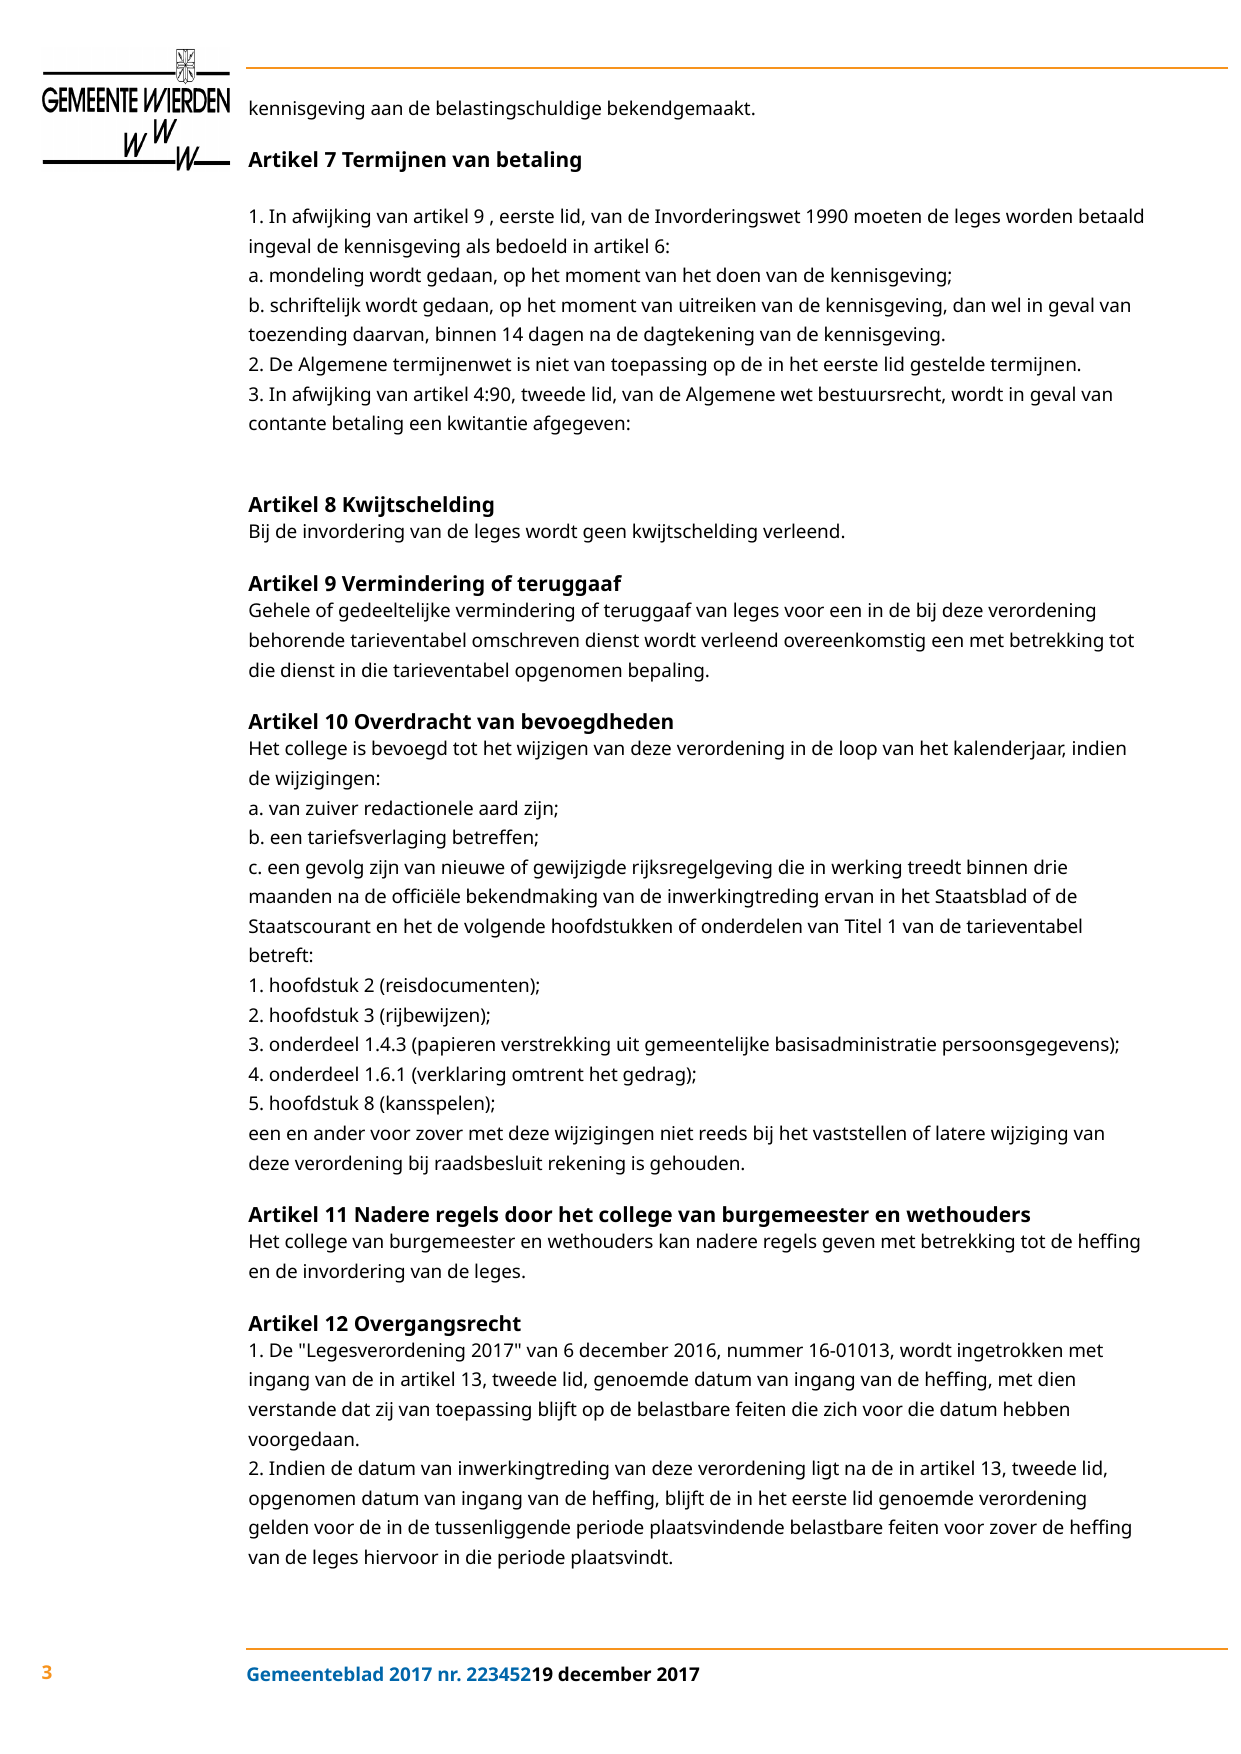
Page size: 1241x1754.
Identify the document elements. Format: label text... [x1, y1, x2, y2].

text Artikel 11 Nadere regels door het college van burgemeester en wethouders [248, 1200, 1152, 1229]
text b. schriftelijk wordt gedaan, op het moment van uitreiken van de kennisgeving, dan wel in geval van [248, 292, 1152, 318]
text opgenomen datum van ingang van de heffing, blijft de in het eerste lid genoemde verordening [248, 1485, 1152, 1511]
text 4. onderdeel 1.6.1 (verklaring omtrent het gedrag); [248, 1061, 1152, 1087]
text Gehele of gedeeltelijke vermindering of teruggaaf van leges voor een in de bij deze verordening behorende tarieventabel omschreven dienst wordt verleend overeenkomstig een met betrekking tot die dienst in die tarieventabel opgenomen bepaling. [248, 598, 1152, 682]
text voorgedaan. [248, 1426, 1152, 1452]
picture [41, 47, 231, 172]
text toezending daarvan, binnen 14 dagen na de dagtekening van de kennisgeving. [248, 322, 1152, 347]
text 1. De "Legesverordening 2017" van 6 december 2016, nummer 16-01013, wordt ingetrokken met [248, 1337, 1152, 1363]
text kennisgeving aan de belastingschuldige bekendgemaakt. [248, 95, 1152, 121]
text Artikel 10 Overdracht van bevoegdheden [248, 707, 1152, 736]
text 2. Indien de datum van inwerkingtreding van deze verordening ligt na de in artikel 13, tweede lid, [248, 1455, 1152, 1481]
text 2. hoofdstuk 3 (rijbewijzen); [248, 1002, 1152, 1028]
text b. een tariefsverlaging betreffen; [248, 824, 1152, 850]
text van de leges hiervoor in die periode plaatsvindt. [248, 1544, 1152, 1570]
text ingang van de in artikel 13, tweede lid, genoemde datum van ingang van de heffing, met dien [248, 1367, 1152, 1392]
text 5. hoofdstuk 8 (kansspelen); [248, 1091, 1152, 1116]
text Staatscourant en het de volgende hoofdstukken of onderdelen van Titel 1 van de tarieventabel [248, 913, 1152, 939]
text 3. In afwijking van artikel 4:90, tweede lid, van de Algemene wet bestuursrecht, wordt in geval van [248, 381, 1152, 406]
text contante betaling een kwitantie afgegeven: [248, 410, 1152, 436]
text deze verordening bij raadsbesluit rekening is gehouden. [248, 1150, 1152, 1176]
text a. mondeling wordt gedaan, op het moment van het doen van de kennisgeving; [248, 262, 1152, 288]
text c. een gevolg zijn van nieuwe of gewijzigde rijksregelgeving die in werking treedt binnen drie [248, 854, 1152, 880]
text ingeval de kennisgeving als bedoeld in artikel 6: [248, 233, 1152, 258]
text verstande dat zij van toepassing blijft op de belastbare feiten die zich voor die datum hebben [248, 1396, 1152, 1422]
text 1. hoofdstuk 2 (reisdocumenten); [248, 972, 1152, 998]
text gelden voor de in de tussenliggende periode plaatsvindende belastbare feiten voor zover de heffing [248, 1514, 1152, 1540]
text Het college van burgemeester en wethouders kan nadere regels geven met betrekking tot de heffing en de invordering van de leges. [248, 1229, 1152, 1284]
text Artikel 9 Vermindering of teruggaaf [248, 569, 1152, 598]
text Het college is bevoegd tot het wijzigen van deze verordening in de loop van het kalenderjaar, indien de wijzigingen: [248, 736, 1152, 791]
text een en ander voor zover met deze wijzigingen niet reeds bij het vaststellen of latere wijziging van [248, 1120, 1152, 1146]
text 1. In afwijking van artikel 9 , eerste lid, van de Invorderingswet 1990 moeten de leges worden betaald [248, 203, 1152, 229]
text Artikel 7 Termijnen van betaling [248, 145, 1152, 174]
text 3. onderdeel 1.4.3 (papieren verstrekking uit gemeentelijke basisadministratie persoonsgegevens); [248, 1031, 1152, 1057]
text betreft: [248, 943, 1152, 968]
text Artikel 8 Kwijtschelding [248, 490, 1152, 519]
text Artikel 12 Overgangsrecht [248, 1309, 1152, 1337]
text a. van zuiver redactionele aard zijn; [248, 795, 1152, 821]
text Bij de invordering van de leges wordt geen kwijtschelding verleend. [248, 519, 1152, 544]
text 2. De Algemene termijnenwet is niet van toepassing op de in het eerste lid gestelde termijnen. [248, 351, 1152, 377]
text maanden na de officiële bekendmaking van de inwerkingtreding ervan in het Staatsblad of de [248, 883, 1152, 909]
